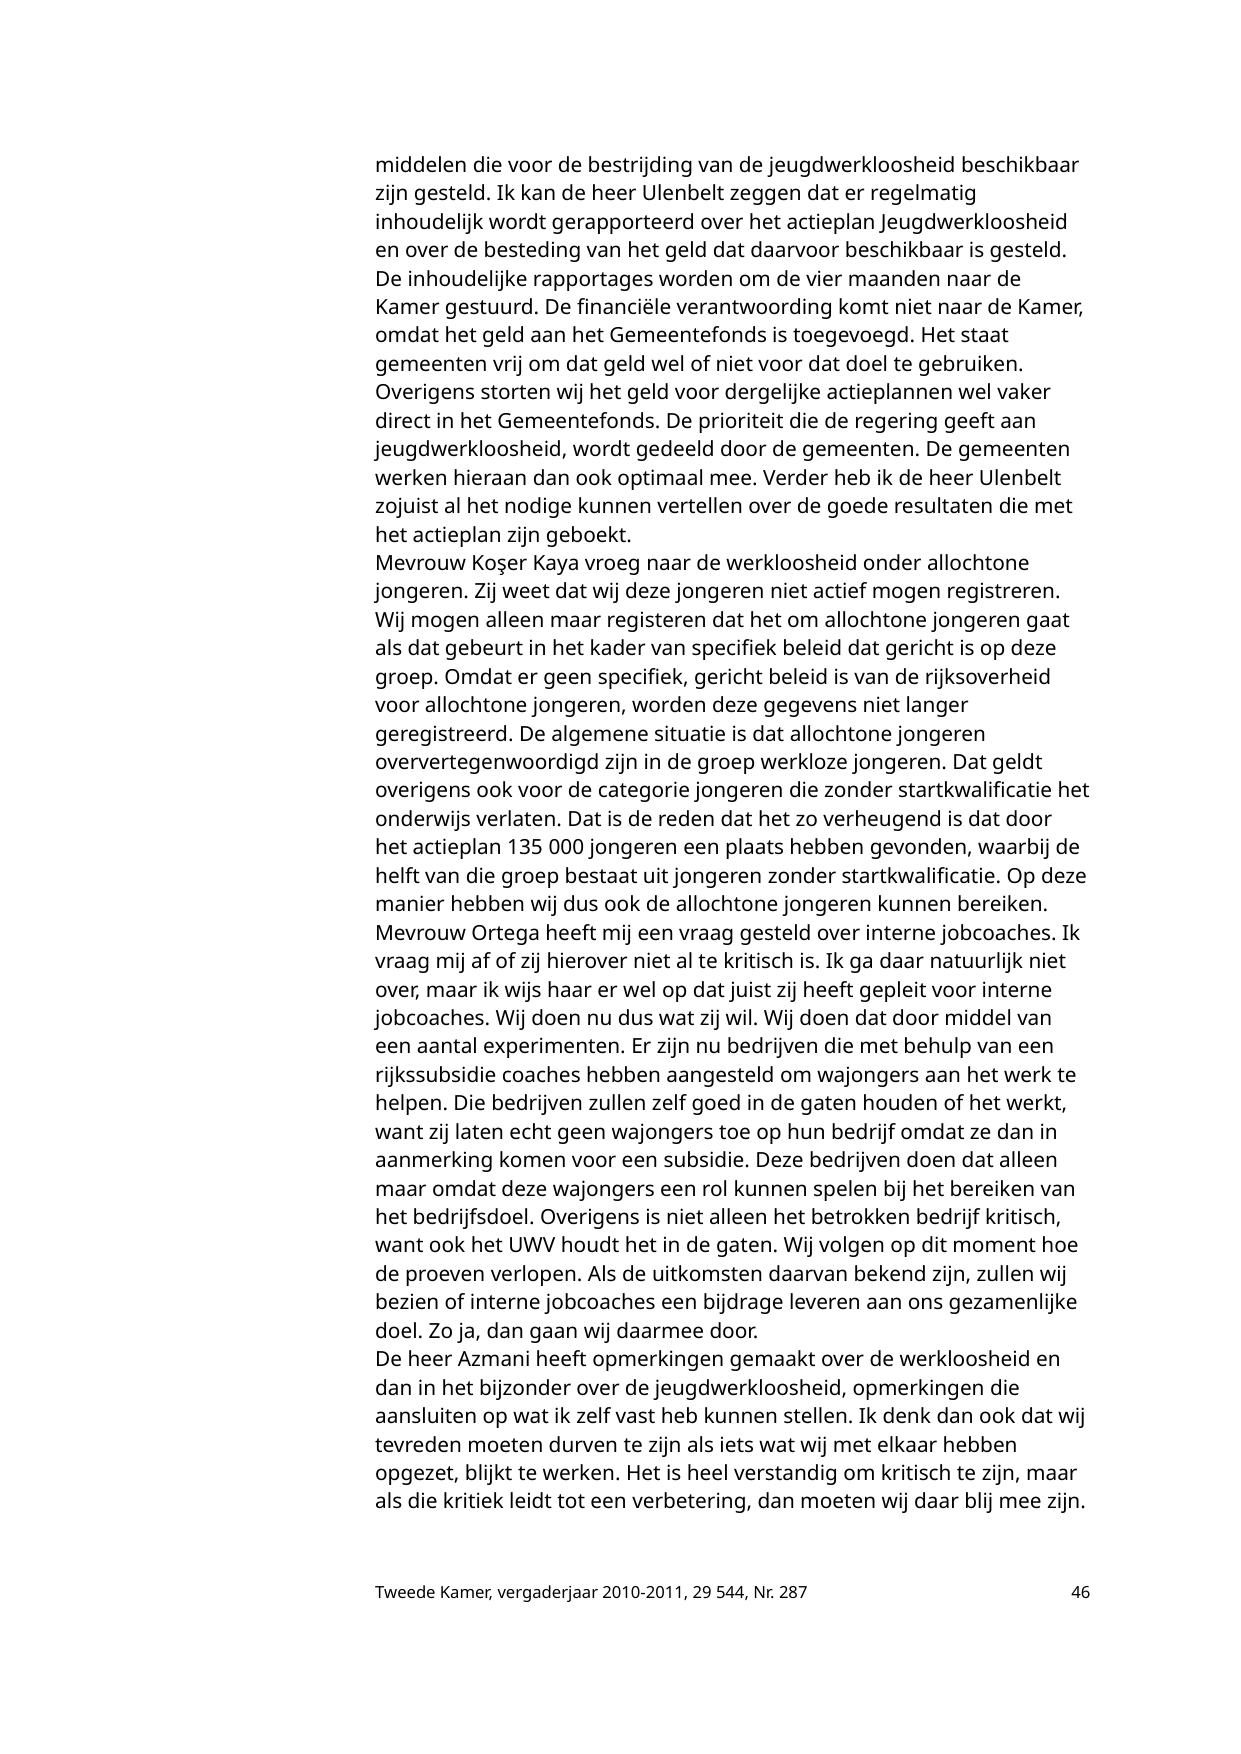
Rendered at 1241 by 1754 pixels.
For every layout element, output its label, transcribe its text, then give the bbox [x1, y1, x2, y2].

text De heer Azmani heeft opmerkingen gemaakt over de werkloosheid en dan in het bijzonder over de jeugdwerkloosheid, opmerkingen die aansluiten op wat ik zelf vast heb kunnen stellen. Ik denk dan ook dat wij tevreden moeten durven te zijn als iets wat wij met elkaar hebben opgezet, blijkt te werken. Het is heel verstandig om kritisch te zijn, maar als die kritiek leidt tot een verbetering, dan moeten wij daar blij mee zijn. [375, 1344, 1090, 1515]
text Mevrouw Koşer Kaya vroeg naar de werkloosheid onder allochtone jongeren. Zij weet dat wij deze jongeren niet actief mogen registreren. Wij mogen alleen maar registeren dat het om allochtone jongeren gaat als dat gebeurt in het kader van specifiek beleid dat gericht is op deze groep. Omdat er geen specifiek, gericht beleid is van de rijksoverheid voor allochtone jongeren, worden deze gegevens niet langer geregistreerd. De algemene situatie is dat allochtone jongeren oververtegenwoordigd zijn in de groep werkloze jongeren. Dat geldt overigens ook voor de categorie jongeren die zonder startkwalificatie het onderwijs verlaten. Dat is de reden dat het zo verheugend is dat door het actieplan 135 000 jongeren een plaats hebben gevonden, waarbij de helft van die groep bestaat uit jongeren zonder startkwalificatie. Op deze manier hebben wij dus ook de allochtone jongeren kunnen bereiken. [375, 548, 1090, 918]
text middelen die voor de bestrijding van de jeugdwerkloosheid beschikbaar zijn gesteld. Ik kan de heer Ulenbelt zeggen dat er regelmatig inhoudelijk wordt gerapporteerd over het actieplan Jeugdwerkloosheid en over de besteding van het geld dat daarvoor beschikbaar is gesteld. De inhoudelijke rapportages worden om de vier maanden naar de Kamer gestuurd. De financiële verantwoording komt niet naar de Kamer, omdat het geld aan het Gemeentefonds is toegevoegd. Het staat gemeenten vrij om dat geld wel of niet voor dat doel te gebruiken. Overigens storten wij het geld voor dergelijke actieplannen wel vaker direct in het Gemeentefonds. De prioriteit die de regering geeft aan jeugdwerkloosheid, wordt gedeeld door de gemeenten. De gemeenten werken hieraan dan ook optimaal mee. Verder heb ik de heer Ulenbelt zojuist al het nodige kunnen vertellen over de goede resultaten die met het actieplan zijn geboekt. [375, 150, 1090, 548]
text Mevrouw Ortega heeft mij een vraag gesteld over interne jobcoaches. Ik vraag mij af of zij hierover niet al te kritisch is. Ik ga daar natuurlijk niet over, maar ik wijs haar er wel op dat juist zij heeft gepleit voor interne jobcoaches. Wij doen nu dus wat zij wil. Wij doen dat door middel van een aantal experimenten. Er zijn nu bedrijven die met behulp van een rijkssubsidie coaches hebben aangesteld om wajongers aan het werk te helpen. Die bedrijven zullen zelf goed in de gaten houden of het werkt, want zij laten echt geen wajongers toe op hun bedrijf omdat ze dan in aanmerking komen voor een subsidie. Deze bedrijven doen dat alleen maar omdat deze wajongers een rol kunnen spelen bij het bereiken van het bedrijfsdoel. Overigens is niet alleen het betrokken bedrijf kritisch, want ook het UWV houdt het in de gaten. Wij volgen op dit moment hoe de proeven verlopen. Als de uitkomsten daarvan bekend zijn, zullen wij bezien of interne jobcoaches een bijdrage leveren aan ons gezamenlijke doel. Zo ja, dan gaan wij daarmee door. [375, 918, 1090, 1344]
